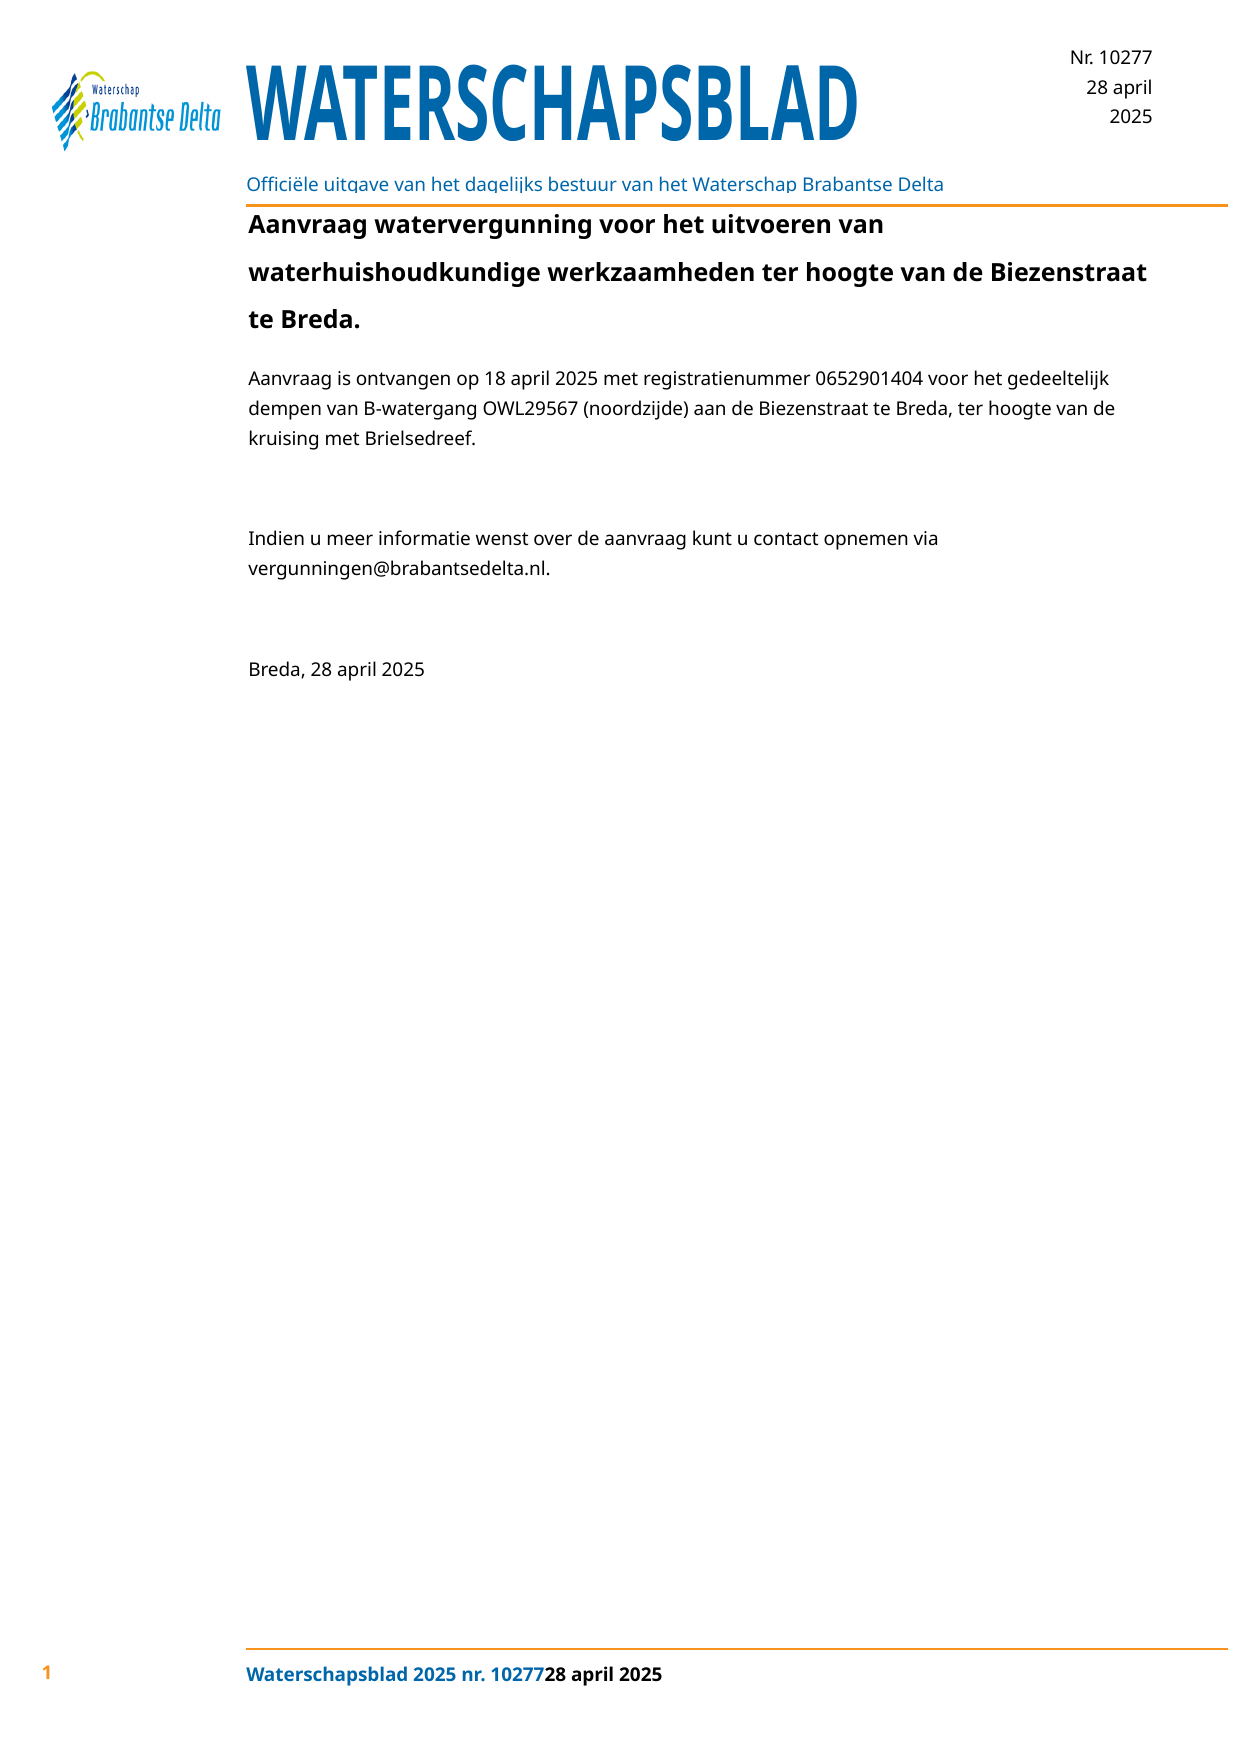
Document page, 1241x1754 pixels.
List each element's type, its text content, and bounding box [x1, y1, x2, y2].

text Indien u meer informatie wenst over de aanvraag kunt u contact opnemen via vergunningen@brabantsedelta.nl. [248, 526, 1152, 581]
text Aanvraag is ontvangen op 18 april 2025 met registratienummer 0652901404 voor het gedeeltelijk dempen van B-watergang OWL29567 (noordzijde) aan de Biezenstraat te Breda, ter hoogte van de kruising met Brielsedreef. [248, 366, 1152, 450]
picture [41, 47, 231, 172]
text Breda, 28 april 2025 [248, 656, 1152, 682]
text Aanvraag watervergunning voor het uitvoeren van waterhuishoudkundige werkzaamheden ter hoogte van de Biezenstraat te Breda. [248, 207, 1152, 336]
